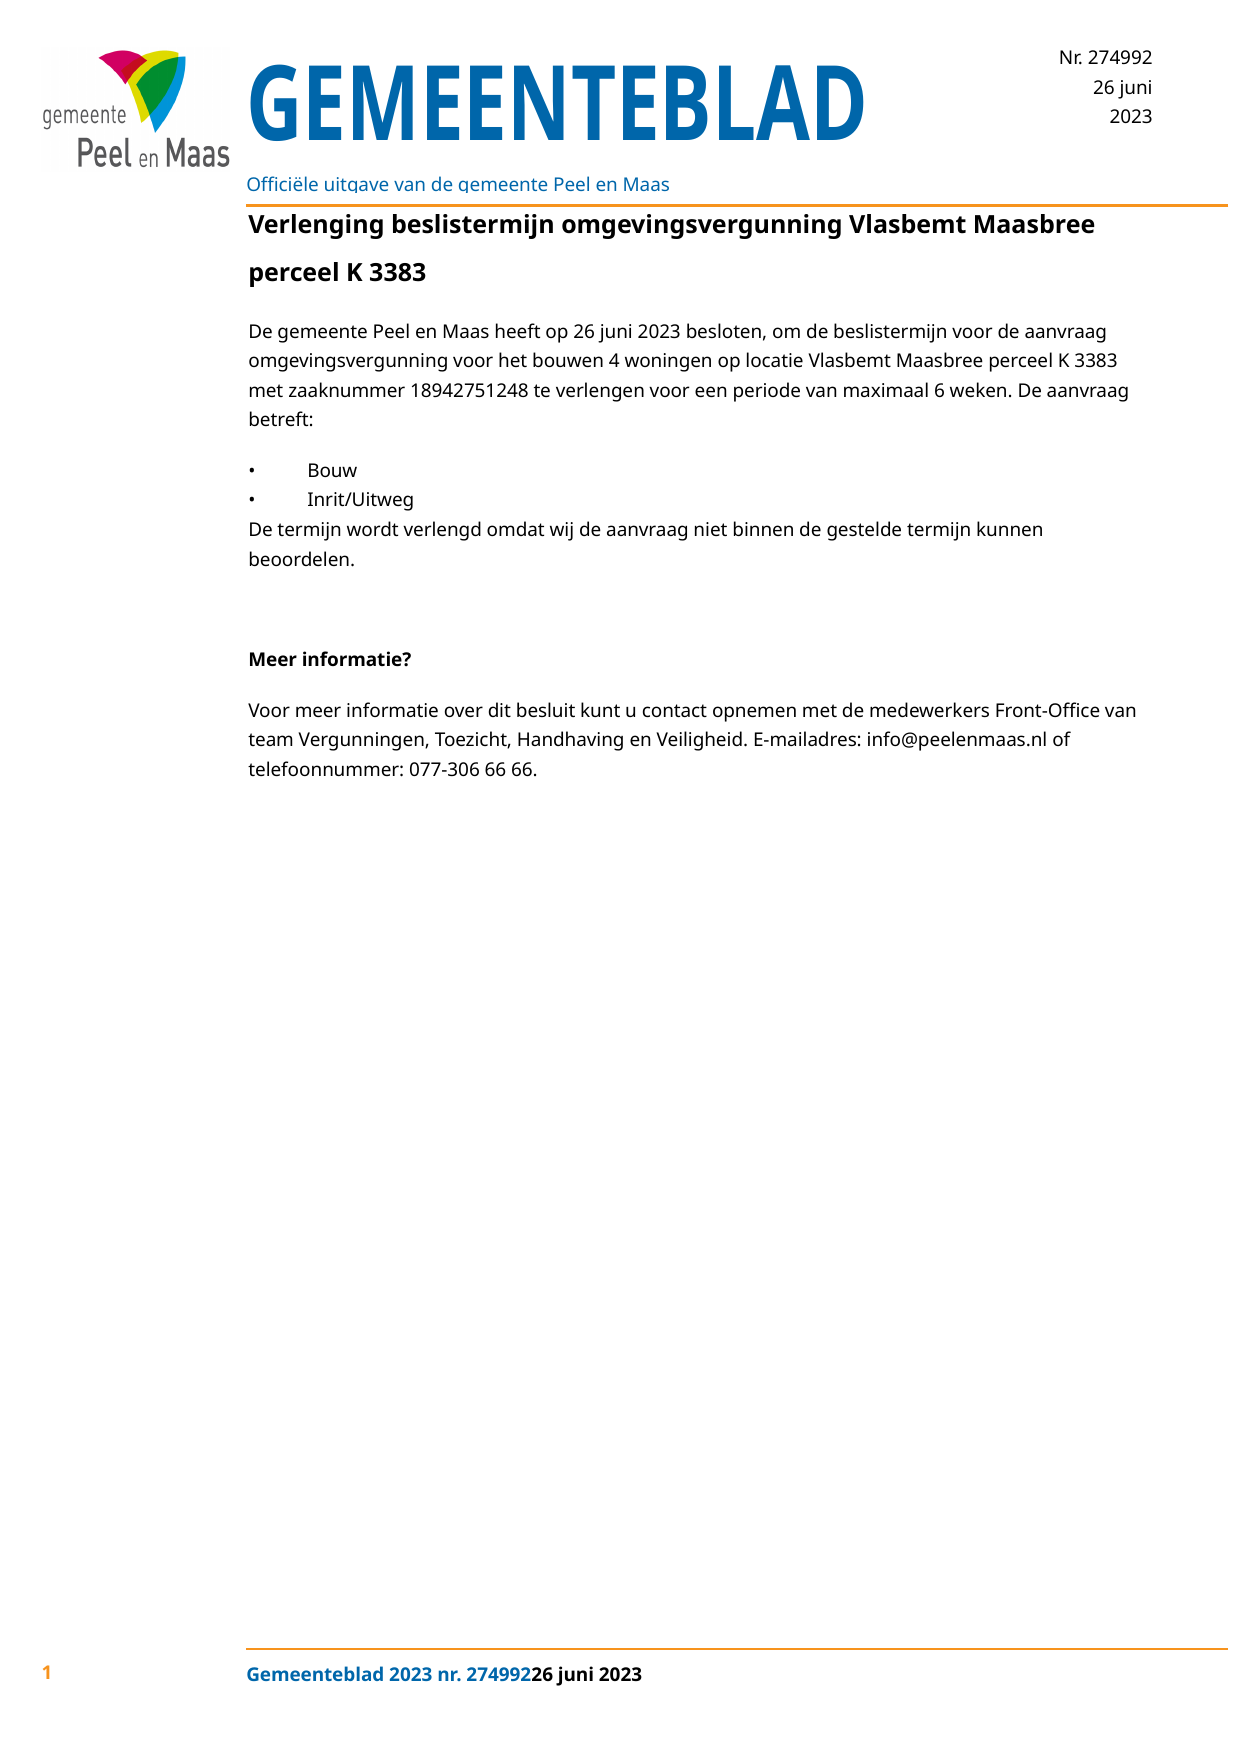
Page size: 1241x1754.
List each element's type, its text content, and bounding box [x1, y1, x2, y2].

picture [41, 47, 231, 172]
text Voor meer informatie over dit besluit kunt u contact opnemen met de medewerkers Front-Office van team Vergunningen, Toezicht, Handhaving en Veiligheid. E-mailadres: info@peelenmaas.nl of telefoonnummer: 077-306 66 66. [248, 697, 1152, 782]
list Inrit/Uitweg [248, 487, 1152, 512]
text Verlenging beslistermijn omgevingsvergunning Vlasbemt Maasbree perceel K 3383 [248, 207, 1152, 288]
text De gemeente Peel en Maas heeft op 26 juni 2023 besloten, om de beslistermijn voor de aanvraag omgevingsvergunning voor het bouwen 4 woningen op locatie Vlasbemt Maasbree perceel K 3383 met zaaknummer 18942751248 te verlengen voor een periode van maximaal 6 weken. De aanvraag betreft: [248, 318, 1152, 432]
text De termijn wordt verlengd omdat wij de aanvraag niet binnen de gestelde termijn kunnen beoordelen. [248, 516, 1152, 572]
text Meer informatie? [248, 647, 1152, 672]
list Bouw [248, 457, 1152, 483]
